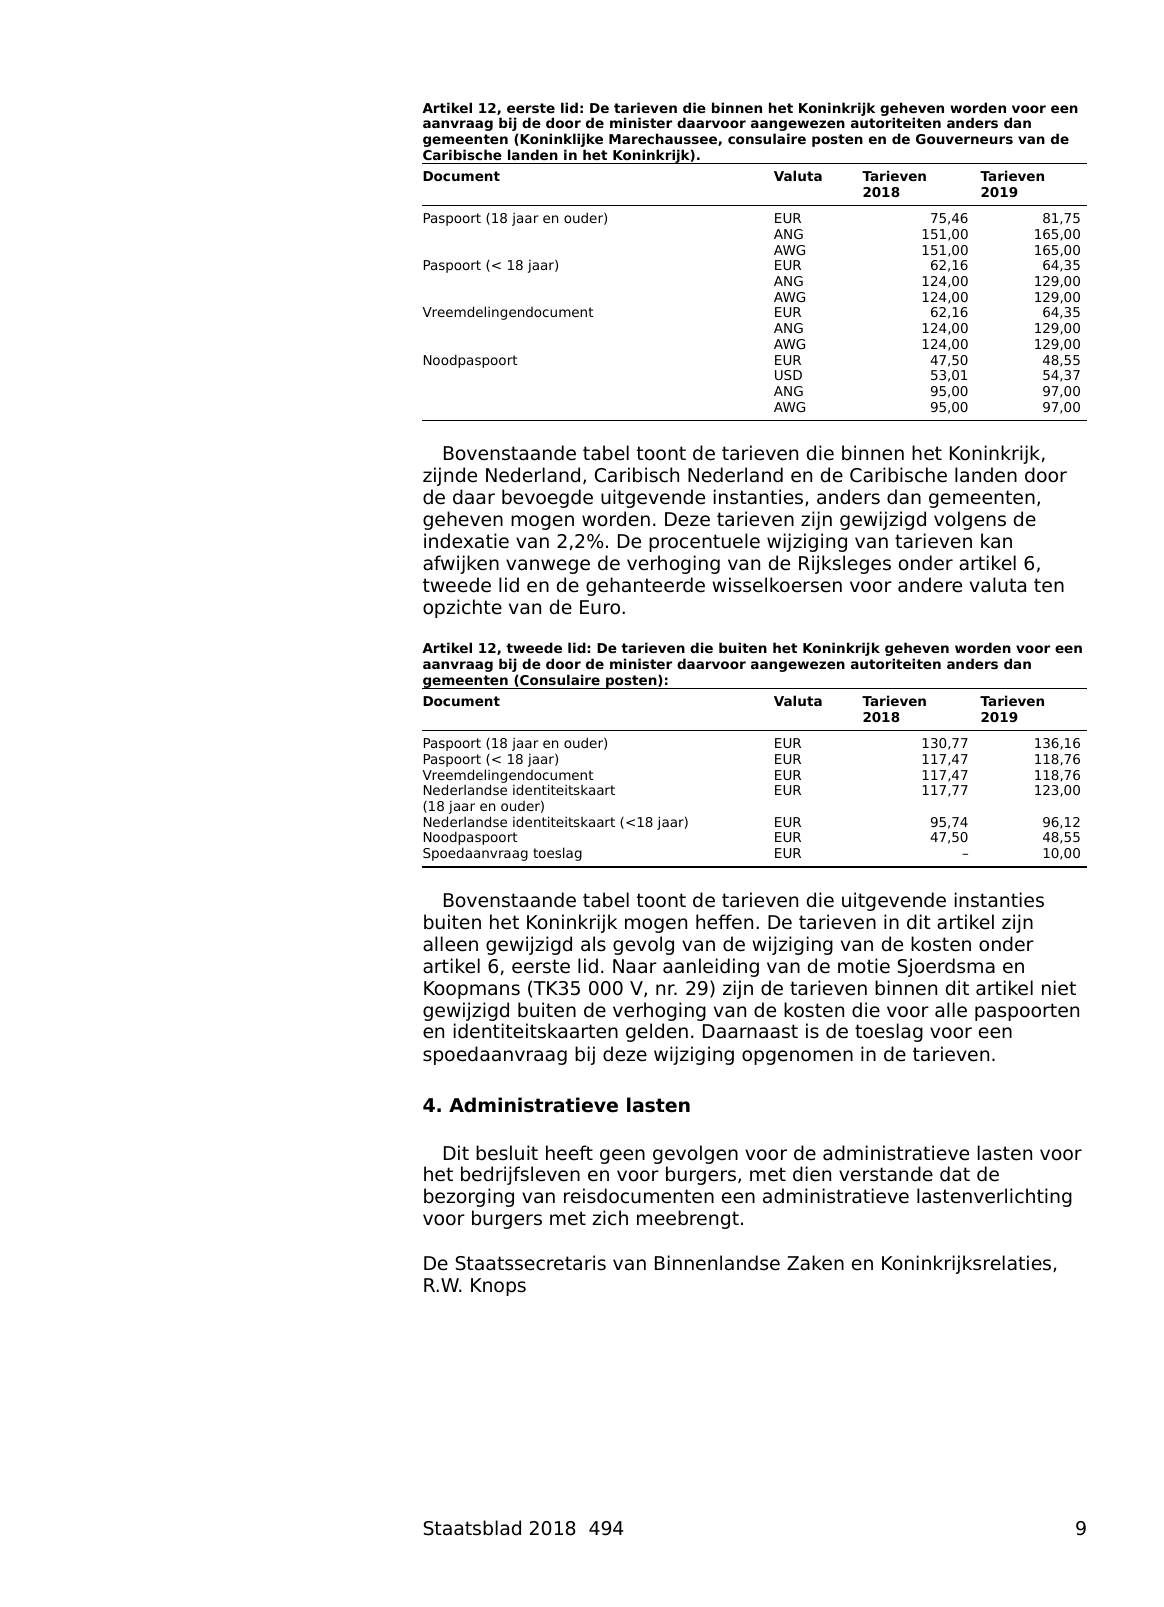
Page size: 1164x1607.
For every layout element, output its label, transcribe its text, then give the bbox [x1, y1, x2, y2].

table_cell 117,47 [856, 752, 974, 767]
table_cell 124,00 [856, 274, 974, 289]
table_header Artikel 12, eerste lid: De tarieven die binnen het Koninkrijk geheven worden voor een aanvraag bij de door de minister daarvoor aangewezen autoriteiten anders dan gemeenten (Koninklijke Marechaussee, consulaire posten en de Gouverneurs van de Caribische landen in het Koninkrijk). [422, 100, 1087, 163]
table_cell Vreemdelingendocument [422, 767, 768, 783]
table_cell EUR [768, 767, 856, 783]
table_cell [422, 400, 768, 420]
table_cell AWG [768, 400, 856, 420]
table_cell USD [768, 368, 856, 384]
table_cell 64,35 [974, 258, 1087, 274]
table_cell 75,46 [856, 206, 974, 227]
table_cell 136,16 [974, 731, 1087, 752]
table_cell 81,75 [974, 206, 1087, 227]
table_cell 118,76 [974, 767, 1087, 783]
table_cell 95,00 [856, 400, 974, 420]
table_cell [422, 368, 768, 384]
table_cell 129,00 [974, 274, 1087, 289]
table_cell 151,00 [856, 243, 974, 258]
table_cell [422, 321, 768, 337]
text De Staatssecretaris van Binnenlandse Zaken en Koninkrijksrelaties, R.W. Knops [422, 1252, 1087, 1296]
table_cell 95,74 [856, 815, 974, 830]
table_cell Nederlandse identiteitskaart (<18 jaar) [422, 815, 768, 830]
table_cell [422, 290, 768, 305]
table_cell Paspoort (< 18 jaar) [422, 752, 768, 767]
table_cell 96,12 [974, 815, 1087, 830]
table_cell EUR [768, 846, 856, 866]
table_cell 47,50 [856, 830, 974, 846]
table_cell EUR [768, 206, 856, 227]
table_header Artikel 12, tweede lid: De tarieven die buiten het Koninkrijk geheven worden voor een aanvraag bij de door de minister daarvoor aangewezen autoriteiten anders dan gemeenten (Consulaire posten): [422, 641, 1087, 688]
table_cell 165,00 [974, 243, 1087, 258]
table_cell Paspoort (< 18 jaar) [422, 258, 768, 274]
table_cell 54,37 [974, 368, 1087, 384]
table_cell AWG [768, 243, 856, 258]
table_cell 118,76 [974, 752, 1087, 767]
table_cell Tarieven 2018 [856, 689, 974, 730]
text Bovenstaande tabel toont de tarieven die uitgevende instanties buiten het Koninkrijk mogen heffen. De tarieven in dit artikel zijn alleen gewijzigd als gevolg van de wijziging van de kosten onder artikel 6, eerste lid. Naar aanleiding van de motie Sjoerdsma en Koopmans (TK35 000 V, nr. 29) zijn de tarieven binnen dit artikel niet gewijzigd buiten de verhoging van de kosten die voor alle paspoorten en identiteitskaarten gelden. Daarnaast is de toeslag voor een spoedaanvraag bij deze wijziging opgenomen in de tarieven. [422, 889, 1087, 1065]
table_cell 95,00 [856, 384, 974, 400]
table_cell EUR [768, 783, 856, 814]
table_cell Nederlandse identiteitskaart (18 jaar en ouder) [422, 783, 768, 814]
table_cell Noodpaspoort [422, 353, 768, 368]
table_cell 123,00 [974, 783, 1087, 814]
table_cell 129,00 [974, 321, 1087, 337]
table_cell Spoedaanvraag toeslag [422, 846, 768, 866]
table_cell 129,00 [974, 337, 1087, 352]
table_cell 129,00 [974, 290, 1087, 305]
table_cell Valuta [768, 689, 856, 730]
table_cell 47,50 [856, 353, 974, 368]
table_cell 97,00 [974, 400, 1087, 420]
table_cell EUR [768, 752, 856, 767]
table_cell ANG [768, 274, 856, 289]
table_cell EUR [768, 830, 856, 846]
table_cell 117,47 [856, 767, 974, 783]
table_cell [422, 227, 768, 242]
table_cell EUR [768, 353, 856, 368]
table_cell 48,55 [974, 353, 1087, 368]
table_cell [422, 274, 768, 289]
table_cell [422, 337, 768, 352]
table_cell Paspoort (18 jaar en ouder) [422, 206, 768, 227]
table_cell 64,35 [974, 305, 1087, 321]
table_cell Document [422, 164, 768, 205]
table_cell 124,00 [856, 321, 974, 337]
table_cell ANG [768, 384, 856, 400]
table_cell 10,00 [974, 846, 1087, 866]
table_cell Vreemdelingendocument [422, 305, 768, 321]
table_cell Tarieven 2019 [974, 164, 1087, 205]
table_cell 124,00 [856, 290, 974, 305]
table_cell 62,16 [856, 305, 974, 321]
table_cell Paspoort (18 jaar en ouder) [422, 731, 768, 752]
subtitle 4. Administratieve lasten [422, 1095, 1087, 1117]
table_cell AWG [768, 290, 856, 305]
table_cell 53,01 [856, 368, 974, 384]
table_cell EUR [768, 258, 856, 274]
text Dit besluit heeft geen gevolgen voor de administratieve lasten voor het bedrijfsleven en voor burgers, met dien verstande dat de bezorging van reisdocumenten een administratieve lastenverlichting voor burgers met zich meebrengt. [422, 1142, 1087, 1230]
table_cell 117,77 [856, 783, 974, 814]
table_cell – [856, 846, 974, 866]
table_cell 124,00 [856, 337, 974, 352]
table_cell [422, 243, 768, 258]
table_cell Valuta [768, 164, 856, 205]
table_cell 48,55 [974, 830, 1087, 846]
table_cell [422, 384, 768, 400]
table_cell 151,00 [856, 227, 974, 242]
table_cell Document [422, 689, 768, 730]
table_cell AWG [768, 337, 856, 352]
table_cell 97,00 [974, 384, 1087, 400]
table_cell ANG [768, 321, 856, 337]
table_cell Tarieven 2019 [974, 689, 1087, 730]
table_cell Noodpaspoort [422, 830, 768, 846]
table_cell EUR [768, 815, 856, 830]
text Bovenstaande tabel toont de tarieven die binnen het Koninkrijk, zijnde Nederland, Caribisch Nederland en de Caribische landen door de daar bevoegde uitgevende instanties, anders dan gemeenten, geheven mogen worden. Deze tarieven zijn gewijzigd volgens de indexatie van 2,2%. De procentuele wijziging van tarieven kan afwijken vanwege de verhoging van de Rijksleges onder artikel 6, tweede lid en de gehanteerde wisselkoersen voor andere valuta ten opzichte van de Euro. [422, 443, 1087, 619]
table_cell 165,00 [974, 227, 1087, 242]
table_cell EUR [768, 731, 856, 752]
table_cell 62,16 [856, 258, 974, 274]
table_cell ANG [768, 227, 856, 242]
table_cell 130,77 [856, 731, 974, 752]
table_cell Tarieven 2018 [856, 164, 974, 205]
table_cell EUR [768, 305, 856, 321]
